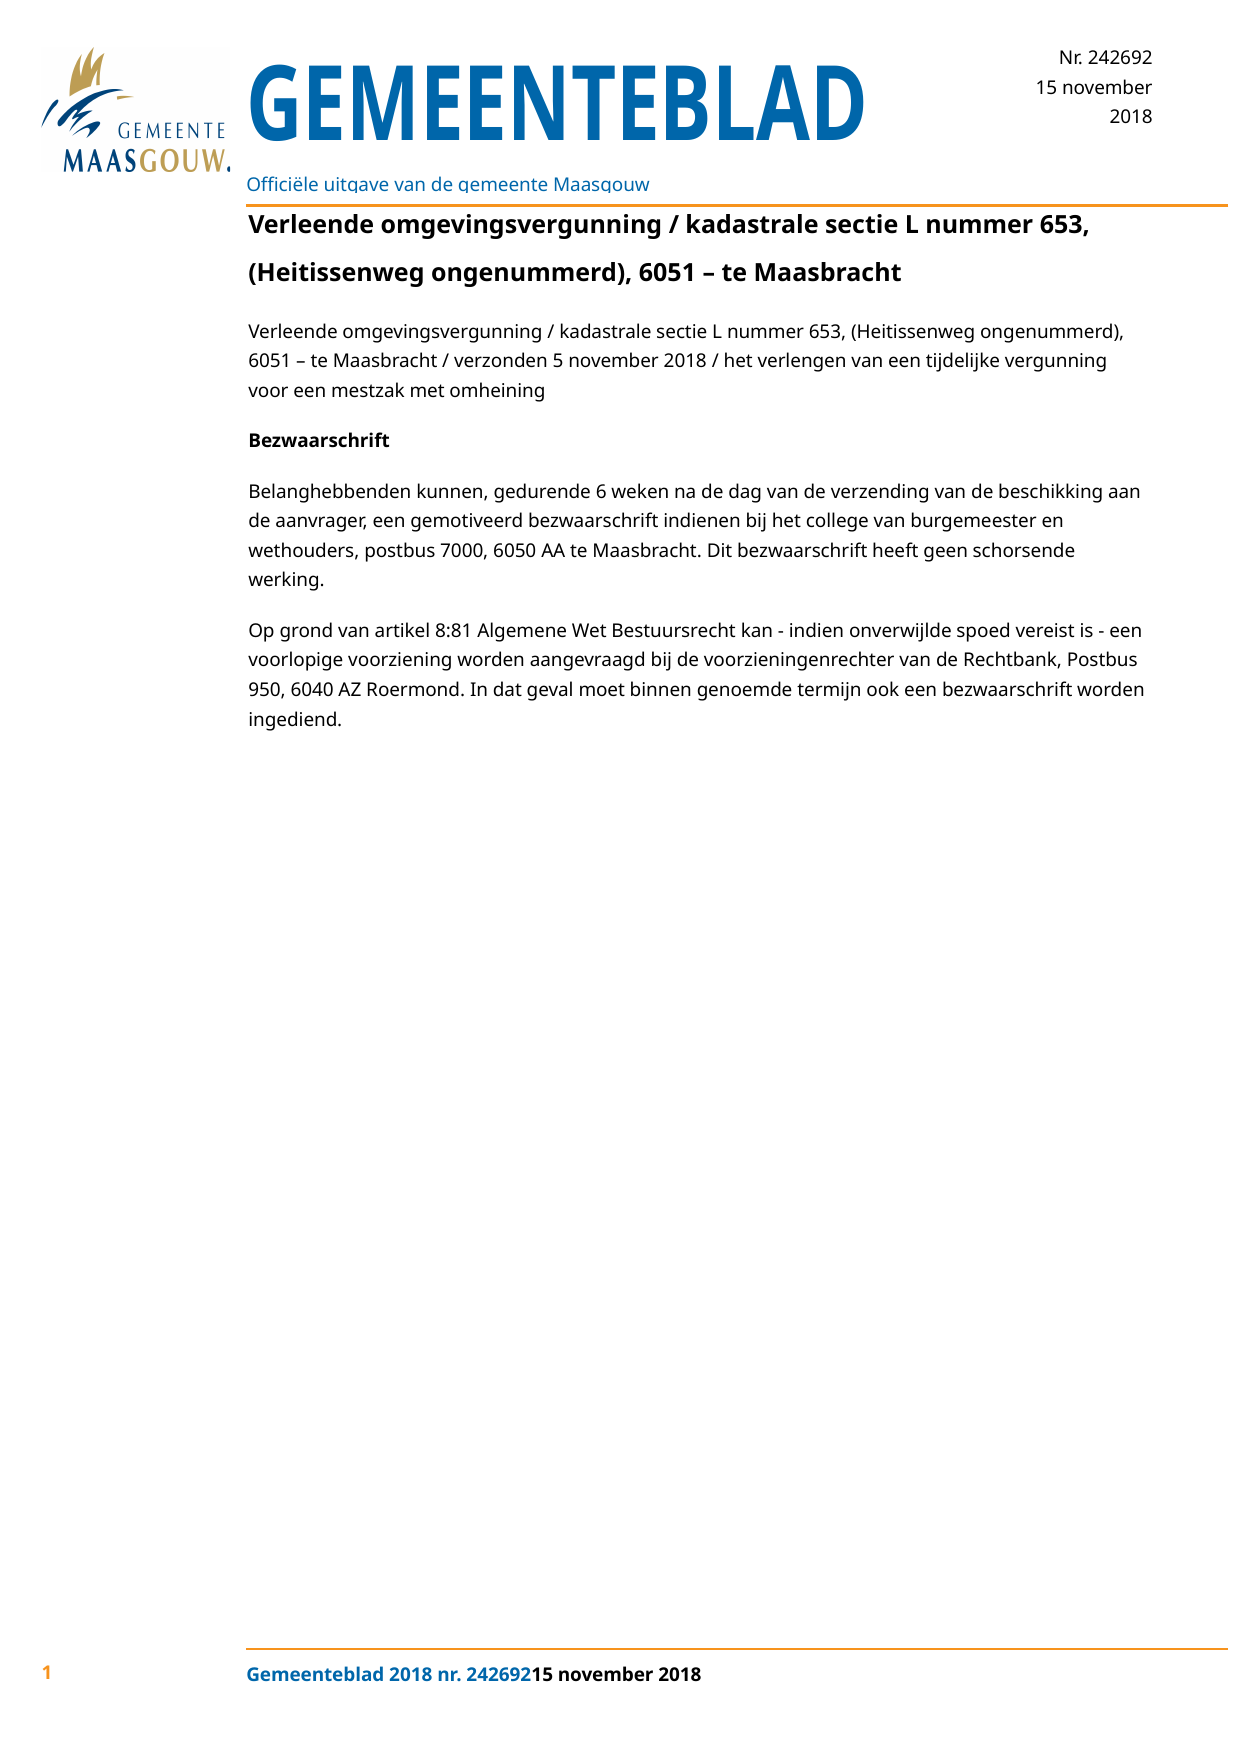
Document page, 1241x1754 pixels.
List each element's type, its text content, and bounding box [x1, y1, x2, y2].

text Verleende omgevingsvergunning / kadastrale sectie L nummer 653, (Heitissenweg ongenummerd), 6051 – te Maasbracht / verzonden 5 november 2018 / het verlengen van een tijdelijke vergunning voor een mestzak met omheining [248, 318, 1152, 403]
text Op grond van artikel 8:81 Algemene Wet Bestuursrecht kan - indien onverwijlde spoed vereist is - een voorlopige voorziening worden aangevraagd bij de voorzieningenrechter van de Rechtbank, Postbus 950, 6040 AZ Roermond. In dat geval moet binnen genoemde termijn ook een bezwaarschrift worden ingediend. [248, 617, 1152, 732]
text Bezwaarschrift [248, 427, 1152, 453]
picture [41, 47, 231, 172]
text Verleende omgevingsvergunning / kadastrale sectie L nummer 653, (Heitissenweg ongenummerd), 6051 – te Maasbracht [248, 207, 1152, 288]
text Belanghebbenden kunnen, gedurende 6 weken na de dag van de verzending van de beschikking aan de aanvrager, een gemotiveerd bezwaarschrift indienen bij het college van burgemeester en wethouders, postbus 7000, 6050 AA te Maasbracht. Dit bezwaarschrift heeft geen schorsende werking. [248, 478, 1152, 592]
